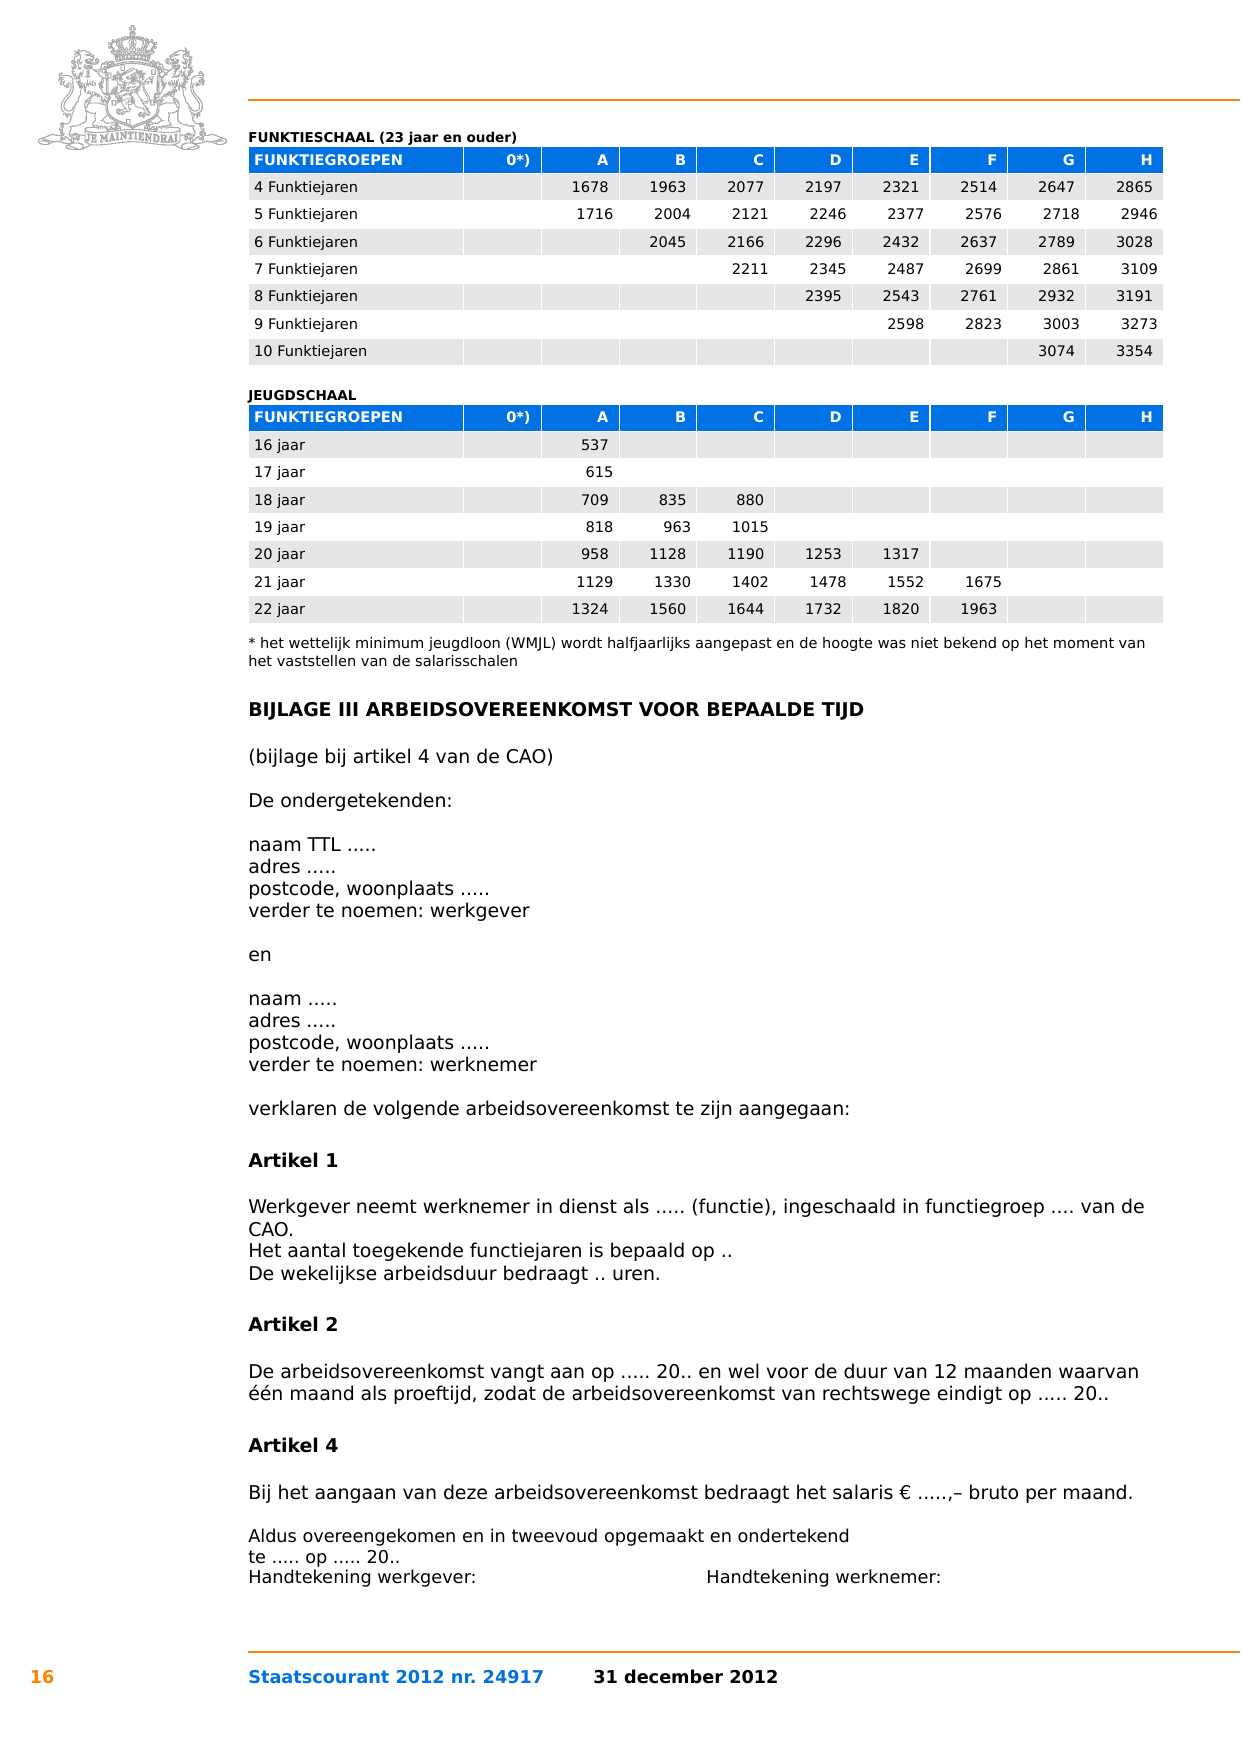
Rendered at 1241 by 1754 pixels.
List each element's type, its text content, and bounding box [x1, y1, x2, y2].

table_cell [464, 284, 541, 310]
table_cell [464, 311, 541, 337]
table_cell 2004 [620, 201, 696, 228]
table_cell 3354 [1086, 339, 1163, 365]
table_cell 1253 [775, 541, 852, 568]
table_cell [775, 487, 852, 513]
table_cell [464, 487, 541, 513]
table_cell 0*) [464, 405, 541, 431]
table_cell [464, 596, 541, 623]
table_cell C [697, 405, 774, 431]
table_cell 2377 [853, 201, 929, 228]
table_cell G [1008, 405, 1085, 431]
table_cell 1190 [697, 541, 774, 568]
text verder te noemen: werkgever [248, 900, 1163, 922]
table_cell 16 jaar [249, 432, 463, 458]
table_cell 2699 [931, 256, 1007, 283]
table_cell 2789 [1008, 229, 1085, 255]
table_cell [1008, 569, 1085, 595]
table_cell [620, 339, 696, 365]
table_cell 2946 [1086, 201, 1163, 228]
table_cell [697, 459, 774, 486]
table_cell [1008, 487, 1085, 513]
table_cell [853, 339, 929, 365]
table_cell 0*) [464, 147, 541, 173]
table_cell [620, 432, 696, 458]
picture [38, 25, 227, 150]
table_cell 3003 [1008, 311, 1085, 337]
table_cell [620, 459, 696, 486]
table_cell 3273 [1086, 311, 1163, 337]
table_cell FUNKTIEGROEPEN [249, 147, 463, 173]
table_cell 615 [542, 459, 619, 486]
table_cell 1478 [775, 569, 852, 595]
table_cell 2861 [1008, 256, 1085, 283]
table_cell 958 [542, 541, 619, 568]
table_cell [1008, 541, 1085, 568]
table_cell [931, 541, 1007, 568]
table_cell [1086, 541, 1163, 568]
subtitle Artikel 4 [248, 1435, 1163, 1457]
table_cell [1086, 432, 1163, 458]
table_cell 1716 [542, 201, 619, 228]
table_cell [853, 432, 929, 458]
table_cell 2647 [1008, 174, 1085, 200]
table_cell A [542, 405, 619, 431]
table_cell 3191 [1086, 284, 1163, 310]
table_cell G [1008, 147, 1085, 173]
table_cell 2543 [853, 284, 929, 310]
table_cell 2296 [775, 229, 852, 255]
table_cell Handtekening werknemer: [700, 1568, 1163, 1588]
table_cell [775, 311, 852, 337]
table_cell [853, 487, 929, 513]
table_cell [464, 432, 541, 458]
table_cell [620, 311, 696, 337]
table_cell [464, 339, 541, 365]
table_cell 1317 [853, 541, 929, 568]
table_cell [464, 514, 541, 540]
text Bij het aangaan van deze arbeidsovereenkomst bedraagt het salaris € .....,– bruto per maand. [248, 1482, 1163, 1504]
table_cell 2121 [697, 201, 774, 228]
table_cell 2487 [853, 256, 929, 283]
table_cell E [853, 147, 929, 173]
table_cell 1402 [697, 569, 774, 595]
table_header Aldus overeengekomen en in tweevoud opgemaakt en ondertekend [248, 1526, 1163, 1547]
table_cell FUNKTIEGROEPEN [249, 405, 463, 431]
table_cell 2077 [697, 174, 774, 200]
table_cell 2166 [697, 229, 774, 255]
table_cell 3074 [1008, 339, 1085, 365]
table_cell [464, 174, 541, 200]
text verklaren de volgende arbeidsovereenkomst te zijn aangegaan: [248, 1097, 1163, 1119]
table_cell * het wettelijk minimum jeugdloon (WMJL) wordt halfjaarlijks aangepast en de hoogte was niet bekend op het moment van het vaststellen van de salarisschalen [248, 624, 1163, 669]
table_cell te ..... op ..... 20.. [248, 1547, 1163, 1567]
table_cell 18 jaar [249, 487, 463, 513]
text verder te noemen: werknemer [248, 1054, 1163, 1076]
text naam ..... [248, 988, 1163, 1010]
table_cell [542, 311, 619, 337]
table_cell 17 jaar [249, 459, 463, 486]
table_cell 1644 [697, 596, 774, 623]
table_cell [620, 284, 696, 310]
table_cell [931, 459, 1007, 486]
table_cell B [620, 147, 696, 173]
table_cell [931, 514, 1007, 540]
table_cell 1015 [697, 514, 774, 540]
table_cell 5 Funktiejaren [249, 201, 463, 228]
table_cell [542, 229, 619, 255]
table_cell 22 jaar [249, 596, 463, 623]
table_cell [775, 514, 852, 540]
table_cell 1963 [620, 174, 696, 200]
table_cell 1129 [542, 569, 619, 595]
table_cell 1678 [542, 174, 619, 200]
table_cell [1008, 596, 1085, 623]
table_cell [464, 459, 541, 486]
table_cell [1086, 487, 1163, 513]
table_cell E [853, 405, 929, 431]
table_cell 19 jaar [249, 514, 463, 540]
text De ondergetekenden: [248, 790, 1163, 812]
table_cell 1963 [931, 596, 1007, 623]
table_cell 2246 [775, 201, 852, 228]
table_cell 2865 [1086, 174, 1163, 200]
table_cell [1008, 432, 1085, 458]
table_cell [1086, 569, 1163, 595]
text De wekelijkse arbeidsduur bedraagt .. uren. [248, 1262, 1163, 1284]
table_cell F [931, 147, 1007, 173]
table_cell H [1086, 147, 1163, 173]
table_cell [853, 514, 929, 540]
table_cell 880 [697, 487, 774, 513]
table_cell [464, 541, 541, 568]
text (bijlage bij artikel 4 van de CAO) [248, 746, 1163, 768]
table_cell [931, 432, 1007, 458]
table_cell [542, 339, 619, 365]
table_cell 1128 [620, 541, 696, 568]
table_cell [1086, 514, 1163, 540]
table_cell B [620, 405, 696, 431]
table_cell 2637 [931, 229, 1007, 255]
table_cell 2932 [1008, 284, 1085, 310]
table_cell [931, 339, 1007, 365]
table_cell 1675 [931, 569, 1007, 595]
table_cell 6 Funktiejaren [249, 229, 463, 255]
table_cell [1008, 459, 1085, 486]
table_cell 2345 [775, 256, 852, 283]
table_cell 20 jaar [249, 541, 463, 568]
table_cell 1324 [542, 596, 619, 623]
table_header JEUGDSCHAAL [248, 388, 1163, 403]
table_cell 7 Funktiejaren [249, 256, 463, 283]
table_cell [1086, 596, 1163, 623]
subtitle Artikel 2 [248, 1314, 1163, 1336]
table_cell [697, 284, 774, 310]
table_cell 3028 [1086, 229, 1163, 255]
table_cell 2432 [853, 229, 929, 255]
table_cell 8 Funktiejaren [249, 284, 463, 310]
table_cell D [775, 147, 852, 173]
table_cell 1560 [620, 596, 696, 623]
table_cell 2197 [775, 174, 852, 200]
table_cell 2395 [775, 284, 852, 310]
table_cell [464, 569, 541, 595]
table_cell [775, 459, 852, 486]
text postcode, woonplaats ..... [248, 1032, 1163, 1054]
table_cell 21 jaar [249, 569, 463, 595]
table_cell H [1086, 405, 1163, 431]
table_cell 2321 [853, 174, 929, 200]
text postcode, woonplaats ..... [248, 878, 1163, 900]
text adres ..... [248, 856, 1163, 878]
table_cell [775, 339, 852, 365]
text Werkgever neemt werknemer in dienst als ..... (functie), ingeschaald in functiegroep .... van de CAO. [248, 1196, 1163, 1240]
table_cell 9 Funktiejaren [249, 311, 463, 337]
table_cell [464, 201, 541, 228]
table_cell [697, 339, 774, 365]
table_cell [931, 487, 1007, 513]
table_cell [542, 256, 619, 283]
table_cell 2514 [931, 174, 1007, 200]
text en [248, 944, 1163, 966]
table_cell [464, 229, 541, 255]
table_cell 2045 [620, 229, 696, 255]
table_cell [620, 256, 696, 283]
table_cell C [697, 147, 774, 173]
table_cell D [775, 405, 852, 431]
text Het aantal toegekende functiejaren is bepaald op .. [248, 1240, 1163, 1262]
subtitle BIJLAGE III ARBEIDSOVEREENKOMST VOOR BEPAALDE TIJD [248, 699, 1163, 721]
table_cell 2823 [931, 311, 1007, 337]
table_cell A [542, 147, 619, 173]
table_cell [853, 459, 929, 486]
table_cell [697, 432, 774, 458]
table_cell [775, 432, 852, 458]
table_cell 2211 [697, 256, 774, 283]
table_cell 537 [542, 432, 619, 458]
table_cell 4 Funktiejaren [249, 174, 463, 200]
table_cell 709 [542, 487, 619, 513]
table_cell [1086, 459, 1163, 486]
table_cell F [931, 405, 1007, 431]
table_cell [542, 284, 619, 310]
table_cell 1820 [853, 596, 929, 623]
table_cell 1732 [775, 596, 852, 623]
text adres ..... [248, 1010, 1163, 1032]
table_cell 1330 [620, 569, 696, 595]
table_cell 835 [620, 487, 696, 513]
table_cell 3109 [1086, 256, 1163, 283]
table_cell 818 [542, 514, 619, 540]
table_cell 1552 [853, 569, 929, 595]
table_cell 2598 [853, 311, 929, 337]
table_cell 2718 [1008, 201, 1085, 228]
table_header FUNKTIESCHAAL (23 jaar en ouder) [248, 130, 1163, 146]
text De arbeidsovereenkomst vangt aan op ..... 20.. en wel voor de duur van 12 maanden waarvan één maand als proeftijd, zodat de arbeidsovereenkomst van rechtswege eindigt op ..... 20.. [248, 1361, 1163, 1405]
table_cell 10 Funktiejaren [249, 339, 463, 365]
subtitle Artikel 1 [248, 1149, 1163, 1171]
table_cell 2576 [931, 201, 1007, 228]
table_cell [1008, 514, 1085, 540]
table_cell 2761 [931, 284, 1007, 310]
table_cell 963 [620, 514, 696, 540]
table_cell [697, 311, 774, 337]
table_cell [464, 256, 541, 283]
table_cell Handtekening werkgever: [248, 1568, 700, 1588]
text naam TTL ..... [248, 834, 1163, 856]
